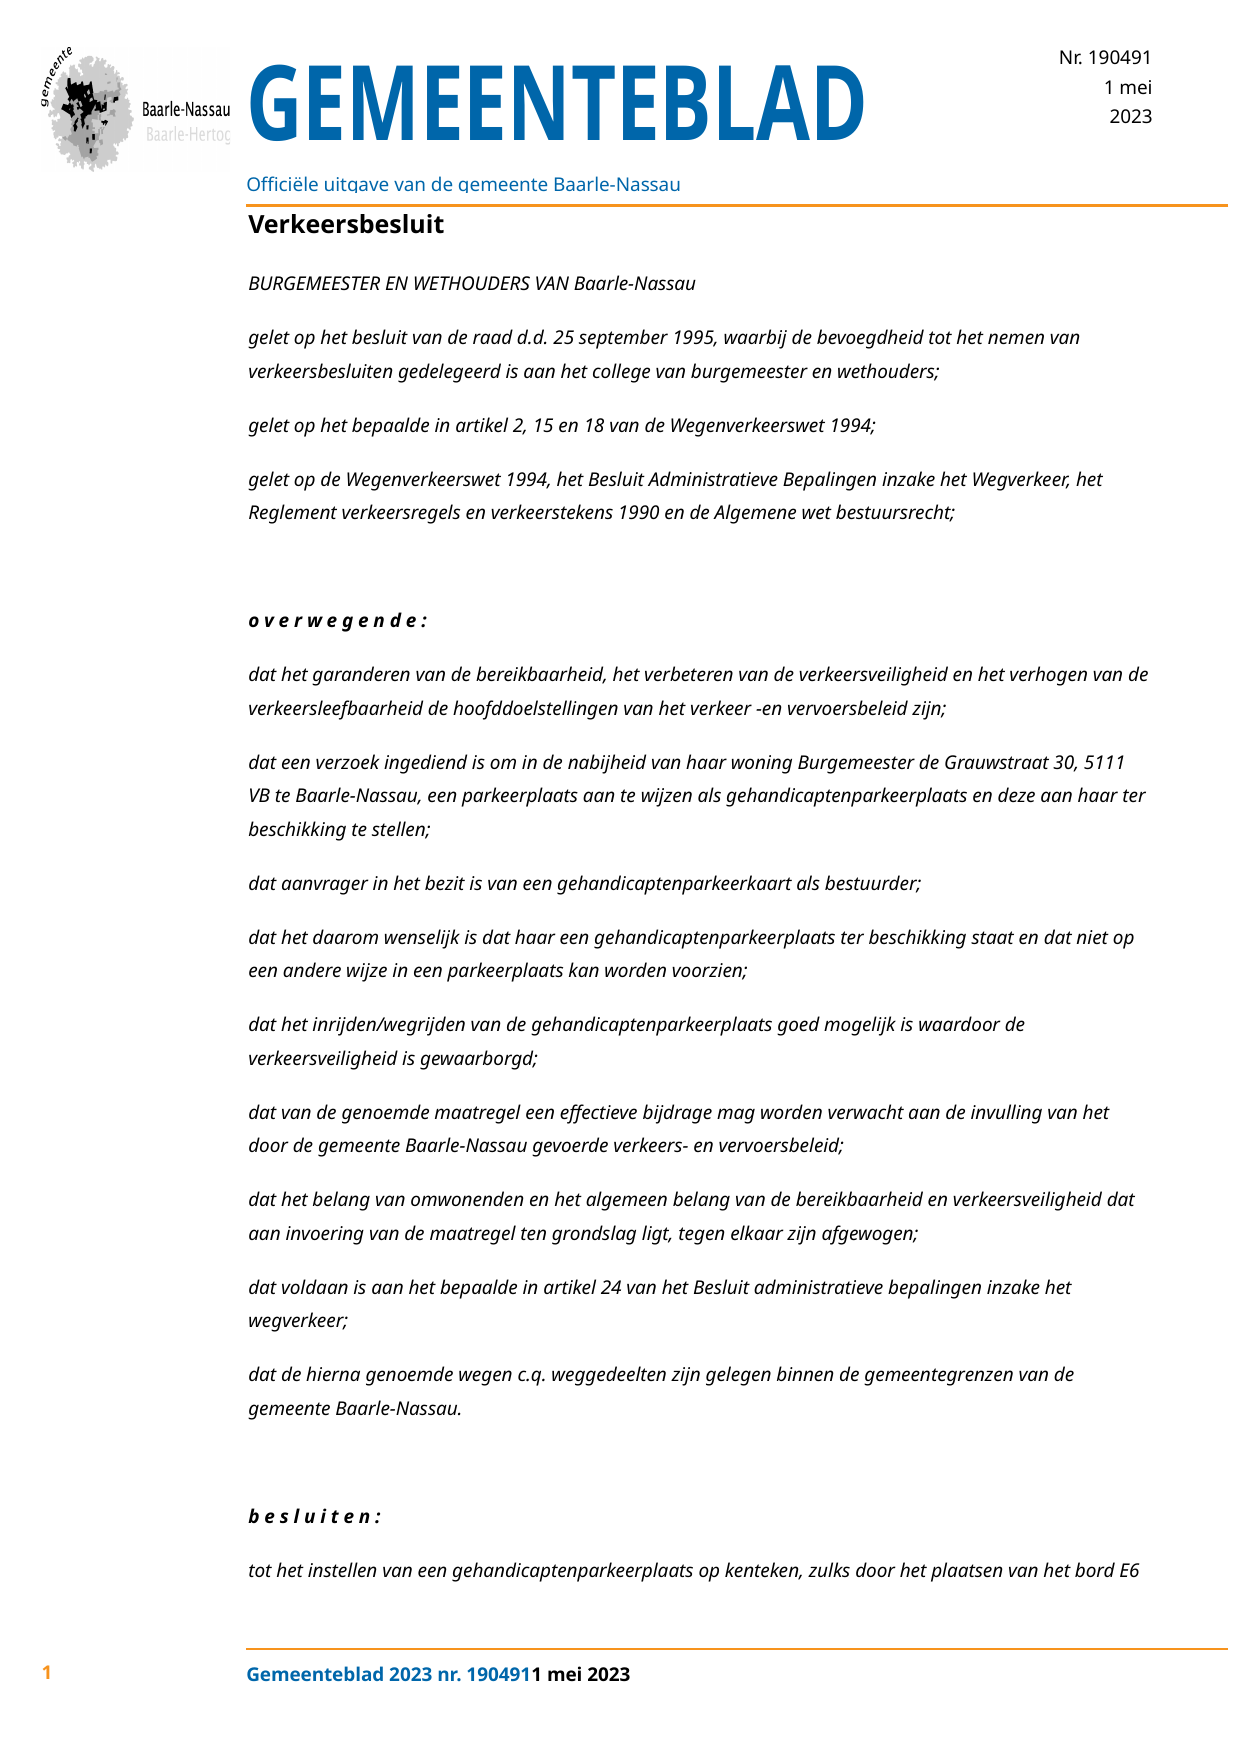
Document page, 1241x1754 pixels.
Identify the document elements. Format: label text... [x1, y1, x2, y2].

text gelet op de Wegenverkeerswet 1994, het Besluit Administratieve Bepalingen inzake het Wegverkeer, het Reglement verkeersregels en verkeerstekens 1990 en de Algemene wet bestuursrecht; [248, 466, 1152, 525]
text dat een verzoek ingediend is om in de nabijheid van haar woning Burgemeester de Grauwstraat 30, 5111 VB te Baarle-Nassau, een parkeerplaats aan te wijzen als gehandicaptenparkeerplaats en deze aan haar ter beschikking te stellen; [248, 749, 1152, 842]
text dat het belang van omwonenden en het algemeen belang van de bereikbaarheid en verkeersveiligheid dat aan invoering van de maatregel ten grondslag ligt, tegen elkaar zijn afgewogen; [248, 1187, 1152, 1246]
text Verkeersbesluit [248, 207, 1152, 241]
text dat het garanderen van de bereikbaarheid, het verbeteren van de verkeersveiligheid en het verhogen van de verkeersleefbaarheid de hoofddoelstellingen van het verkeer -en vervoersbeleid zijn; [248, 662, 1152, 721]
text dat het inrijden/wegrijden van de gehandicaptenparkeerplaats goed mogelijk is waardoor de verkeersveiligheid is gewaarborgd; [248, 1012, 1152, 1071]
text dat van de genoemde maatregel een effectieve bijdrage mag worden verwacht aan de invulling van het door de gemeente Baarle-Nassau gevoerde verkeers- en vervoersbeleid; [248, 1099, 1152, 1158]
text gelet op het bepaalde in artikel 2, 15 en 18 van de Wegenverkeerswet 1994; [248, 412, 1152, 438]
text BURGEMEESTER EN WETHOUDERS VAN Baarle-Nassau [248, 270, 1152, 296]
text gelet op het besluit van de raad d.d. 25 september 1995, waarbij de bevoegdheid tot het nemen van verkeersbesluiten gedelegeerd is aan het college van burgemeester en wethouders; [248, 324, 1152, 383]
text tot het instellen van een gehandicaptenparkeerplaats op kenteken, zulks door het plaatsen van het bord E6 [248, 1557, 1152, 1583]
picture [41, 47, 231, 172]
text dat de hierna genoemde wegen c.q. weggedeelten zijn gelegen binnen de gemeentegrenzen van de gemeente Baarle-Nassau. [248, 1362, 1152, 1421]
text b e s l u i t e n : [248, 1503, 1152, 1529]
text dat aanvrager in het bezit is van een gehandicaptenparkeerkaart als bestuurder; [248, 870, 1152, 896]
text dat voldaan is aan het bepaalde in artikel 24 van het Besluit administratieve bepalingen inzake het wegverkeer; [248, 1274, 1152, 1333]
text dat het daarom wenselijk is dat haar een gehandicaptenparkeerplaats ter beschikking staat en dat niet op een andere wijze in een parkeerplaats kan worden voorzien; [248, 924, 1152, 983]
text o v e r w e g e n d e : [248, 607, 1152, 633]
